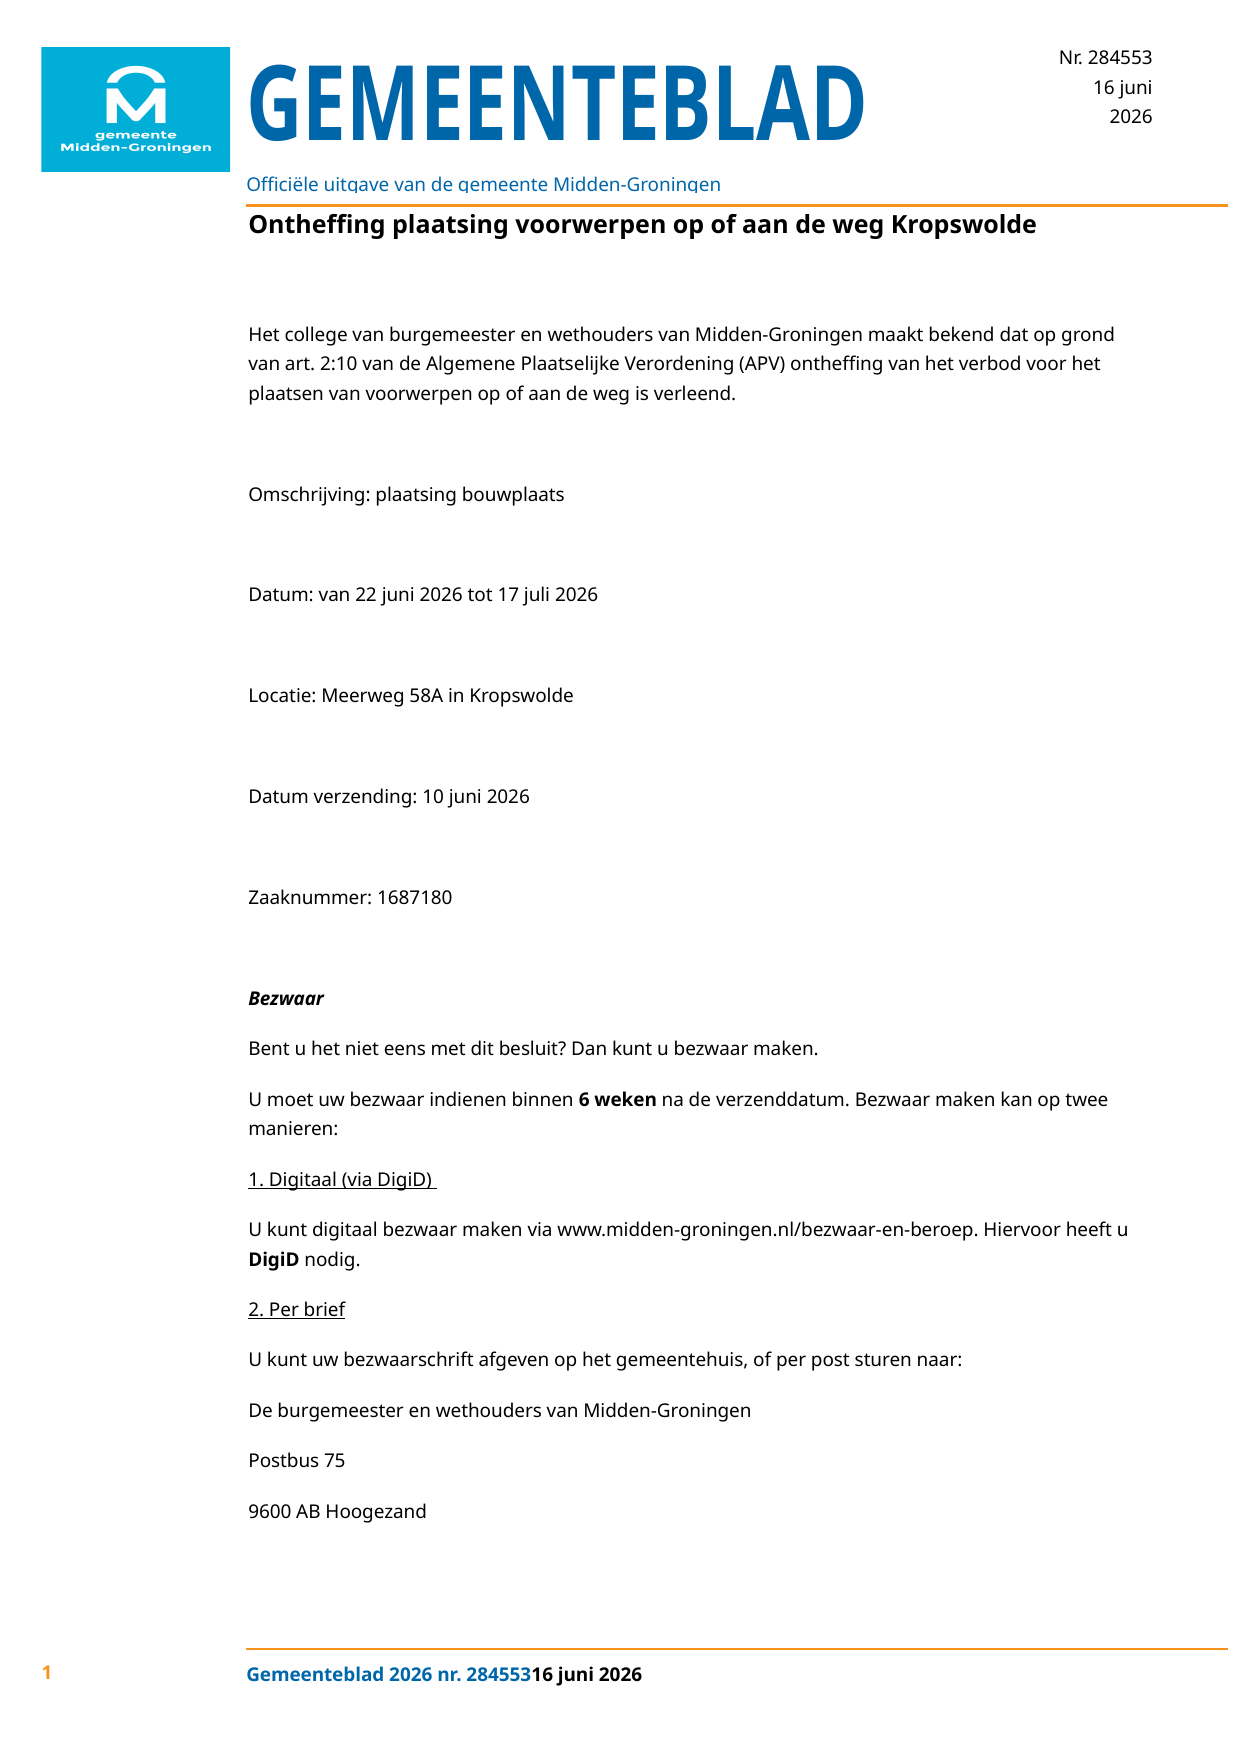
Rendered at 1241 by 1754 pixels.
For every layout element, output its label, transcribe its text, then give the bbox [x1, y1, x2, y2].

picture [107, 89, 165, 122]
text 1. Digitaal (via DigiD) [248, 1166, 1152, 1191]
text U moet uw bezwaar indienen binnen 6 weken na de verzenddatum. Bezwaar maken kan op twee manieren: [248, 1086, 1152, 1141]
text Bent u het niet eens met dit besluit? Dan kunt u bezwaar maken. [248, 1035, 1152, 1061]
picture [108, 66, 164, 82]
text Datum: van 22 juni 2026 tot 17 juli 2026 [248, 582, 1152, 607]
text U kunt digitaal bezwaar maken via www.midden-groningen.nl/bezwaar-en-beroep. Hiervoor heeft u DigiD nodig. [248, 1216, 1152, 1271]
text Ontheffing plaatsing voorwerpen op of aan de weg Kropswolde [248, 207, 1152, 241]
text Postbus 75 [248, 1447, 1152, 1473]
text Zaaknummer: 1687180 [248, 884, 1152, 910]
text De burgemeester en wethouders van Midden-Groningen [248, 1397, 1152, 1423]
text Bezwaar [248, 985, 1152, 1011]
text Omschrijving: plaatsing bouwplaats [248, 481, 1152, 506]
text Het college van burgemeester en wethouders van Midden-Groningen maakt bekend dat op grond van art. 2:10 van de Algemene Plaatselijke Verordening (APV) ontheffing van het verbod voor het plaatsen van voorwerpen op of aan de weg is verleend. [248, 321, 1152, 406]
text Locatie: Meerweg 58A in Kropswolde [248, 682, 1152, 708]
text U kunt uw bezwaarschrift afgeven op het gemeentehuis, of per post sturen naar: [248, 1347, 1152, 1372]
text 2. Per brief [248, 1296, 1152, 1322]
text 9600 AB Hoogezand [248, 1498, 1152, 1523]
picture [184, 146, 190, 153]
text Datum verzending: 10 juni 2026 [248, 783, 1152, 809]
